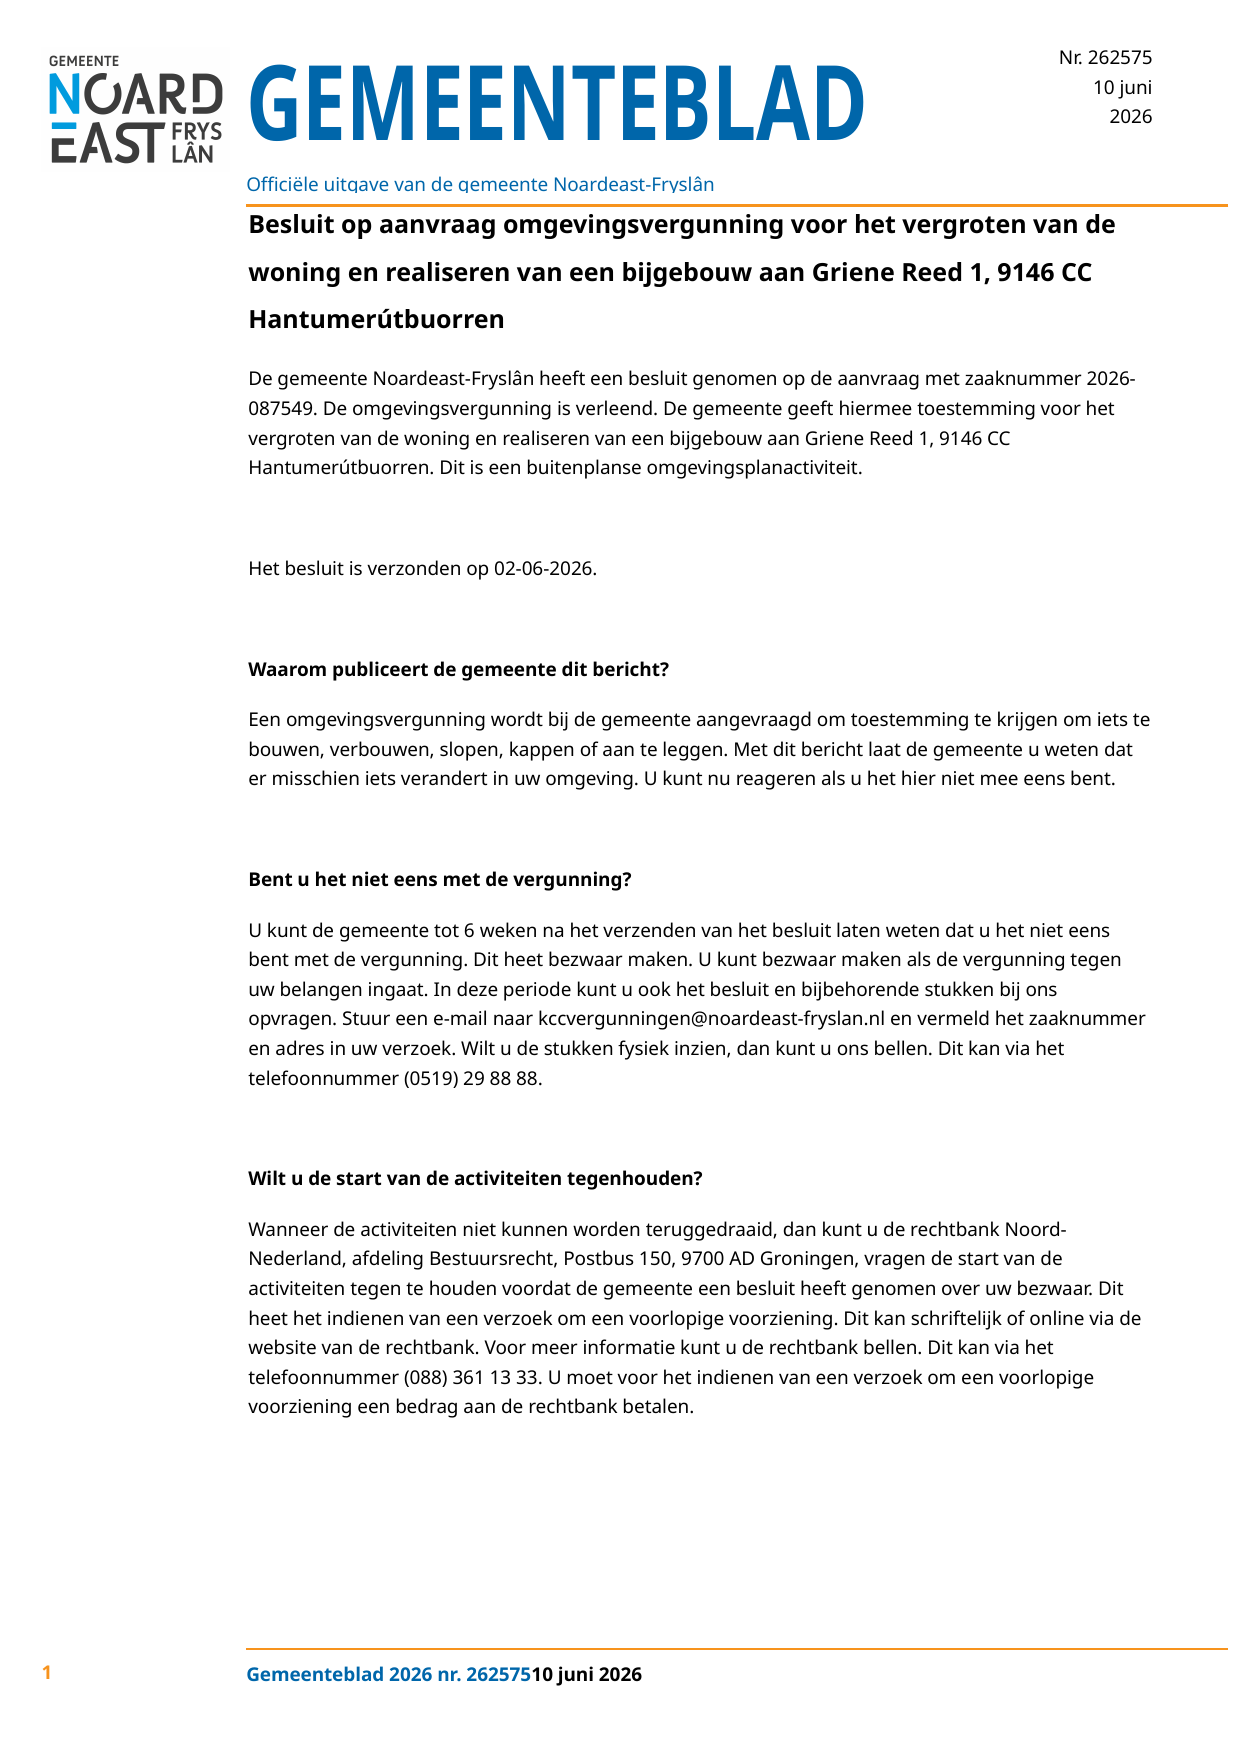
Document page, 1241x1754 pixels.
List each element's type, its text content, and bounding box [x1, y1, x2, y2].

text Bent u het niet eens met de vergunning? [248, 866, 1152, 892]
text Wilt u de start van de activiteiten tegenhouden? [248, 1166, 1152, 1191]
text Een omgevingsvergunning wordt bij de gemeente aangevraagd om toestemming te krijgen om iets te bouwen, verbouwen, slopen, kappen of aan te leggen. Met dit bericht laat de gemeente u weten dat er misschien iets verandert in uw omgeving. U kunt nu reageren als u het hier niet mee eens bent. [248, 706, 1152, 791]
text Besluit op aanvraag omgevingsvergunning voor het vergroten van de woning en realiseren van een bijgebouw aan Griene Reed 1, 9146 CC Hantumerútbuorren [248, 207, 1152, 336]
text Het besluit is verzonden op 02-06-2026. [248, 555, 1152, 581]
text Wanneer de activiteiten niet kunnen worden teruggedraaid, dan kunt u de rechtbank Noord-Nederland, afdeling Bestuursrecht, Postbus 150, 9700 AD Groningen, vragen de start van de activiteiten tegen te houden voordat de gemeente een besluit heeft genomen over uw bezwaar. Dit heet het indienen van een verzoek om een voorlopige voorziening. Dit kan schriftelijk of online via de website van de rechtbank. Voor meer informatie kunt u de rechtbank bellen. Dit kan via het telefoonnummer (088) 361 13 33. U moet voor het indienen van een verzoek om een voorlopige voorziening een bedrag aan de rechtbank betalen. [248, 1216, 1152, 1419]
text De gemeente Noardeast-Fryslân heeft een besluit genomen op de aanvraag met zaaknummer 2026-087549. De omgevingsvergunning is verleend. De gemeente geeft hiermee toestemming voor het vergroten van de woning en realiseren van een bijgebouw aan Griene Reed 1, 9146 CC Hantumerútbuorren. Dit is een buitenplanse omgevingsplanactiviteit. [248, 366, 1152, 480]
text Waarom publiceert de gemeente dit bericht? [248, 656, 1152, 682]
picture [41, 47, 231, 172]
text U kunt de gemeente tot 6 weken na het verzenden van het besluit laten weten dat u het niet eens bent met de vergunning. Dit heet bezwaar maken. U kunt bezwaar maken als de vergunning tegen uw belangen ingaat. In deze periode kunt u ook het besluit en bijbehorende stukken bij ons opvragen. Stuur een e-mail naar kccvergunningen@noardeast-fryslan.nl en vermeld het zaaknummer en adres in uw verzoek. Wilt u de stukken fysiek inzien, dan kunt u ons bellen. Dit kan via het telefoonnummer (0519) 29 88 88. [248, 917, 1152, 1090]
